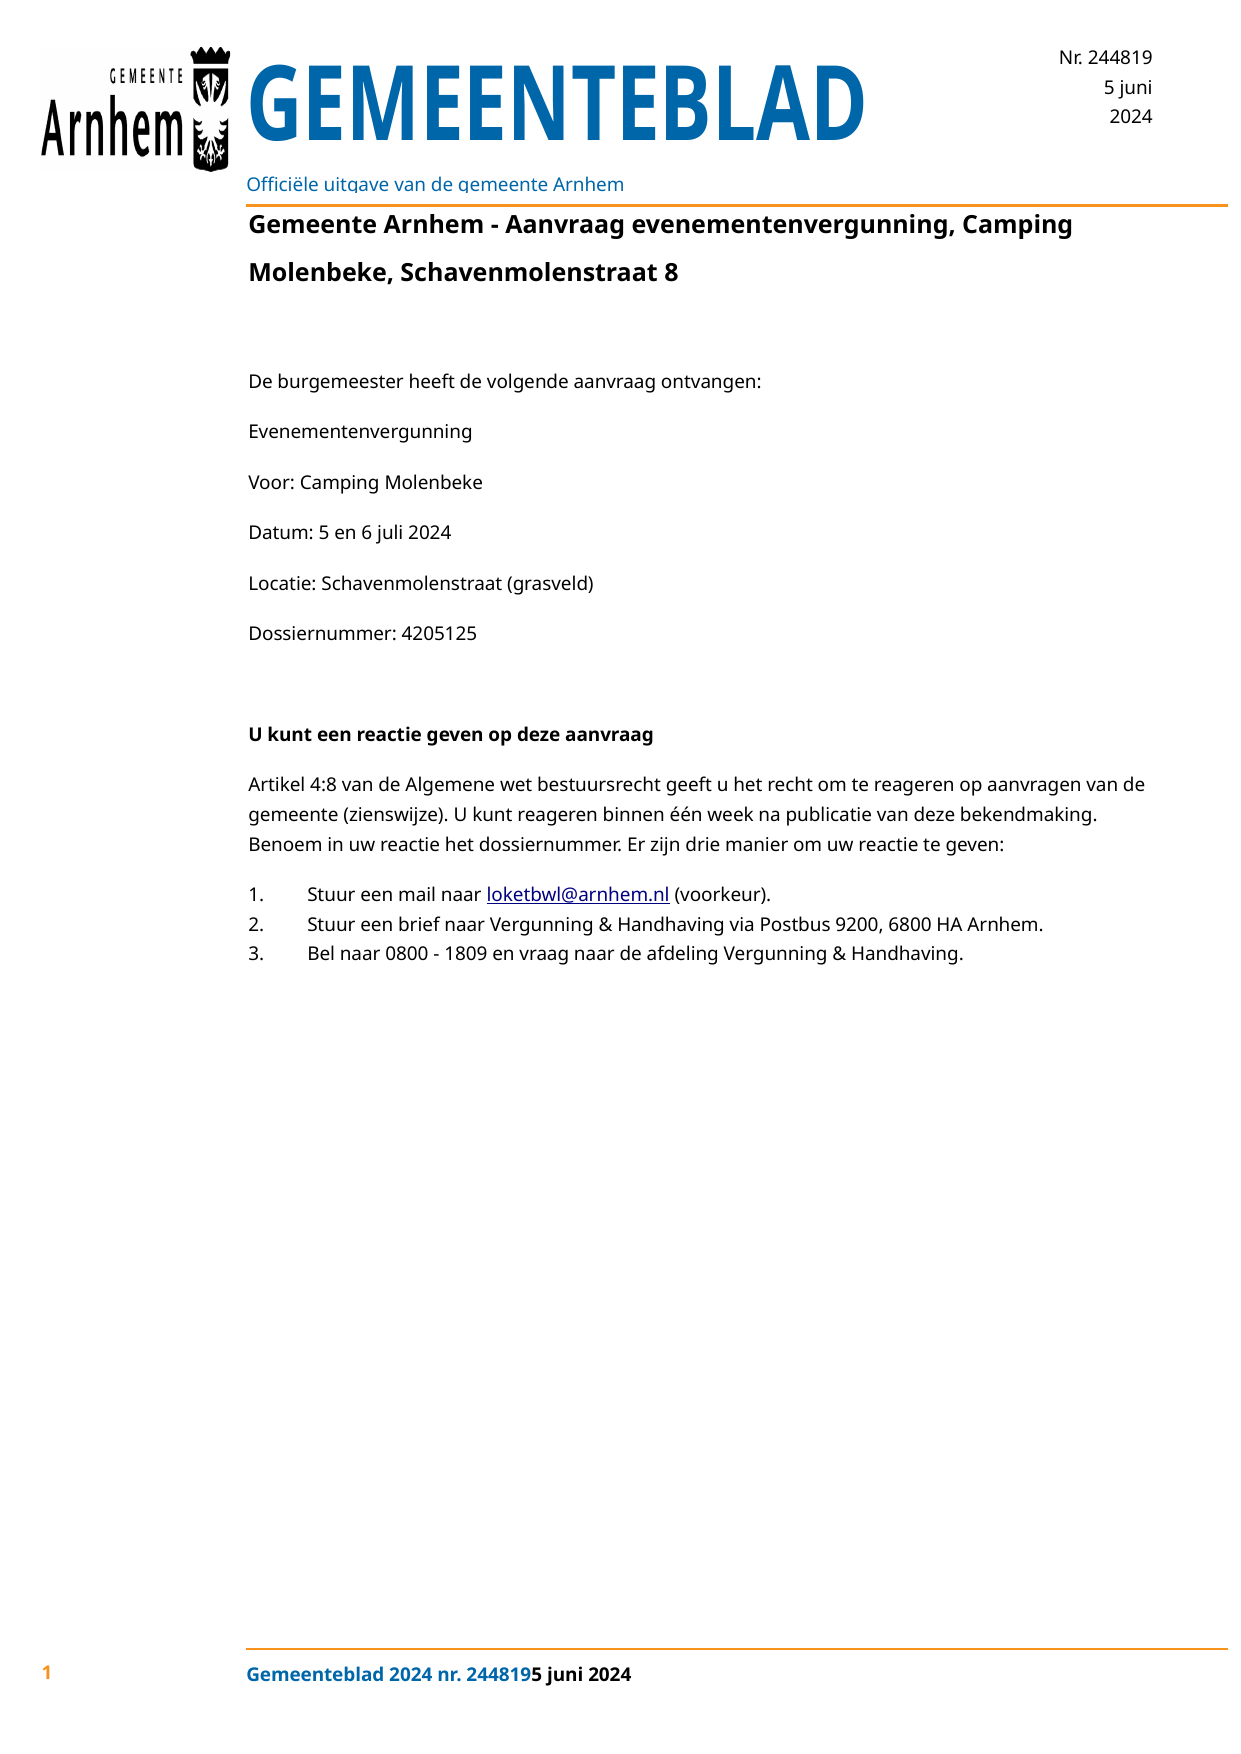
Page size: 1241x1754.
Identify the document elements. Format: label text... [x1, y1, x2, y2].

list Stuur een brief naar Vergunning & Handhaving via Postbus 9200, 6800 HA Arnhem. [248, 911, 1152, 937]
text Dossiernummer: 4205125 [248, 620, 1152, 646]
list Stuur een mail naar loketbwl@arnhem.nl (voorkeur). [248, 881, 1152, 907]
text Locatie: Schavenmolenstraat (grasveld) [248, 570, 1152, 596]
text Voor: Camping Molenbeke [248, 469, 1152, 495]
text Artikel 4:8 van de Algemene wet bestuursrecht geeft u het recht om te reageren op aanvragen van de gemeente (zienswijze). U kunt reageren binnen één week na publicatie van deze bekendmaking. Benoem in uw reactie het dossiernummer. Er zijn drie manier om uw reactie te geven: [248, 772, 1152, 857]
text U kunt een reactie geven op deze aanvraag [248, 721, 1152, 747]
text De burgemeester heeft de volgende aanvraag ontvangen: [248, 368, 1152, 394]
text Datum: 5 en 6 juli 2024 [248, 519, 1152, 545]
picture [41, 47, 231, 172]
list Bel naar 0800 - 1809 en vraag naar de afdeling Vergunning & Handhaving. [248, 940, 1152, 966]
text Gemeente Arnhem - Aanvraag evenementenvergunning, Camping Molenbeke, Schavenmolenstraat 8 [248, 207, 1152, 288]
text Evenementenvergunning [248, 419, 1152, 444]
